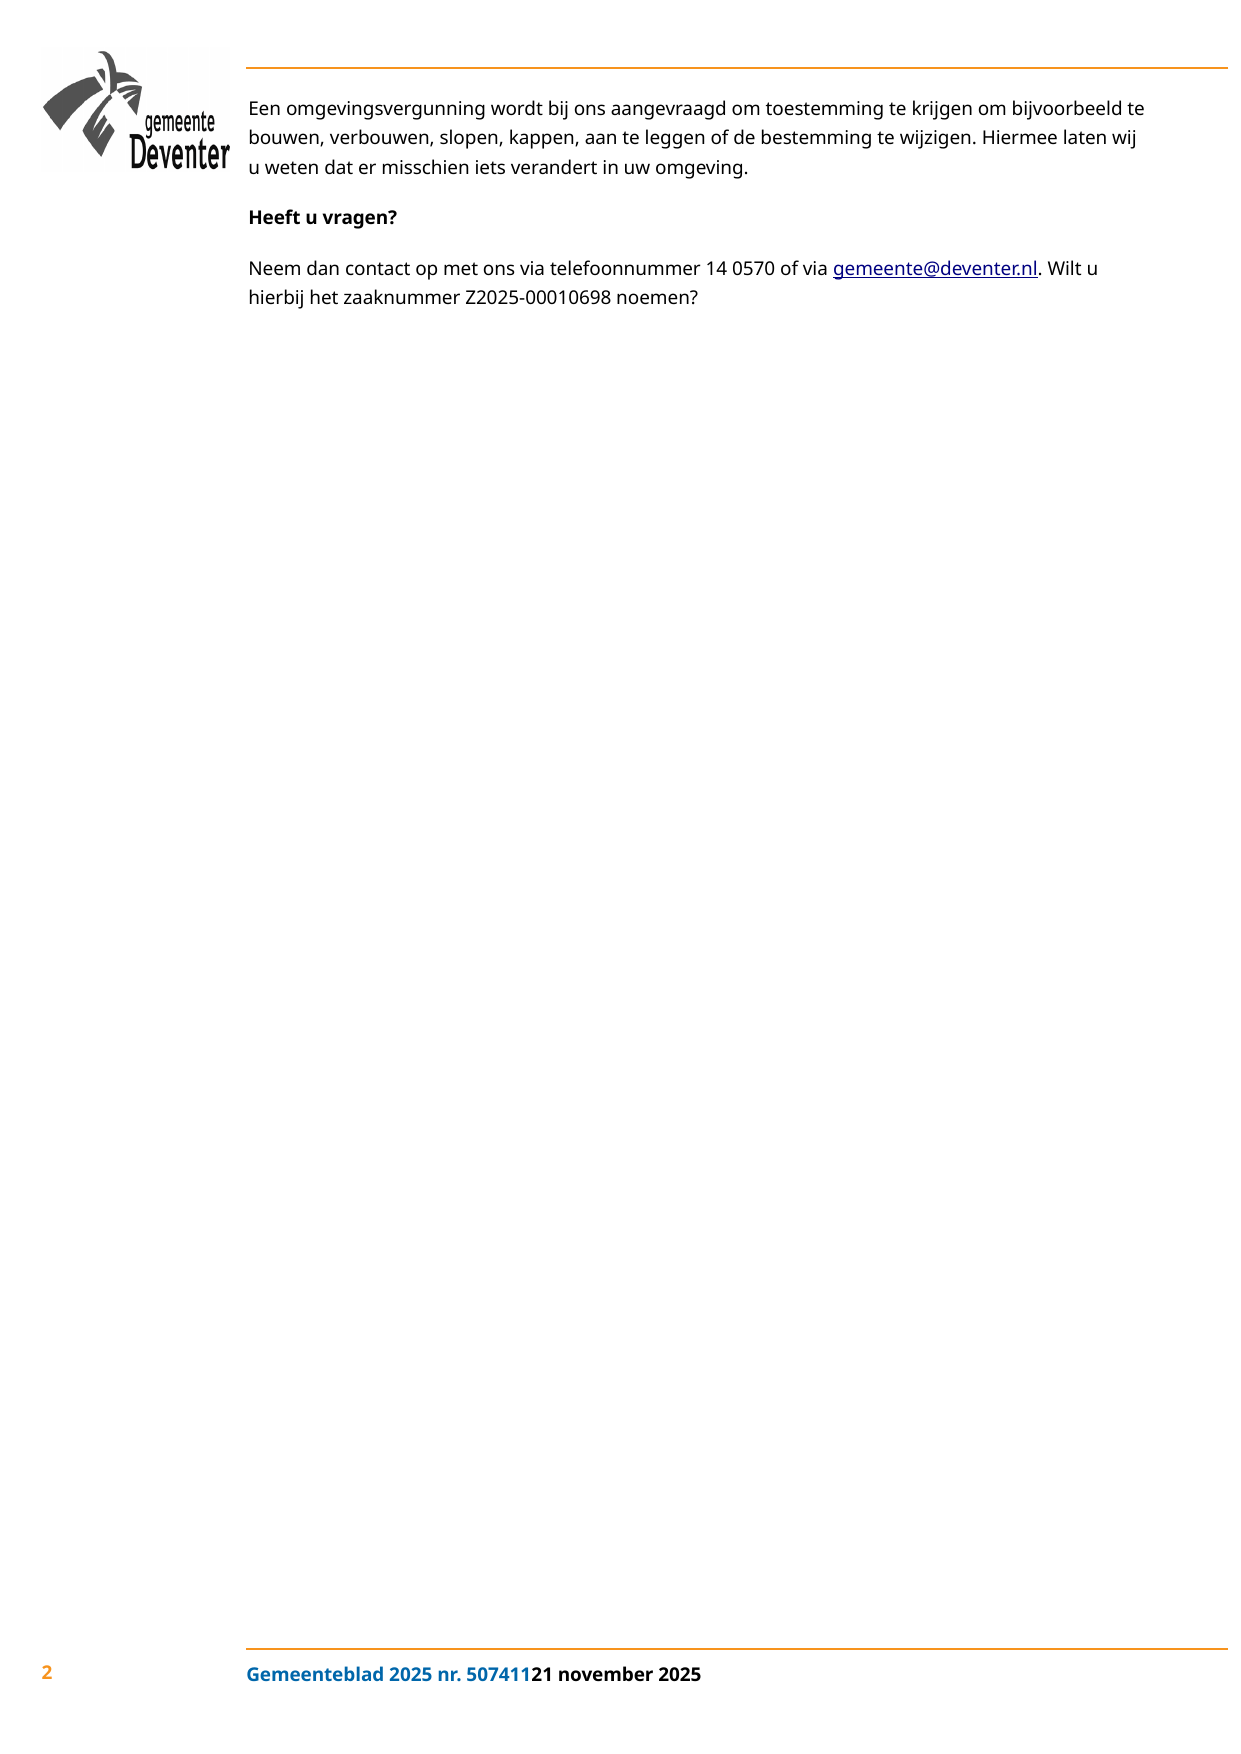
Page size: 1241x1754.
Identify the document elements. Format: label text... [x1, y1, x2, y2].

text Heeft u vragen? [248, 204, 1152, 230]
text Een omgevingsvergunning wordt bij ons aangevraagd om toestemming te krijgen om bijvoorbeeld te bouwen, verbouwen, slopen, kappen, aan te leggen of de bestemming te wijzigen. Hiermee laten wij u weten dat er misschien iets verandert in uw omgeving. [248, 95, 1152, 180]
picture [41, 47, 231, 172]
text Neem dan contact op met ons via telefoonnummer 14 0570 of via gemeente@deventer.nl. Wilt u hierbij het zaaknummer Z2025-00010698 noemen? [248, 255, 1152, 310]
